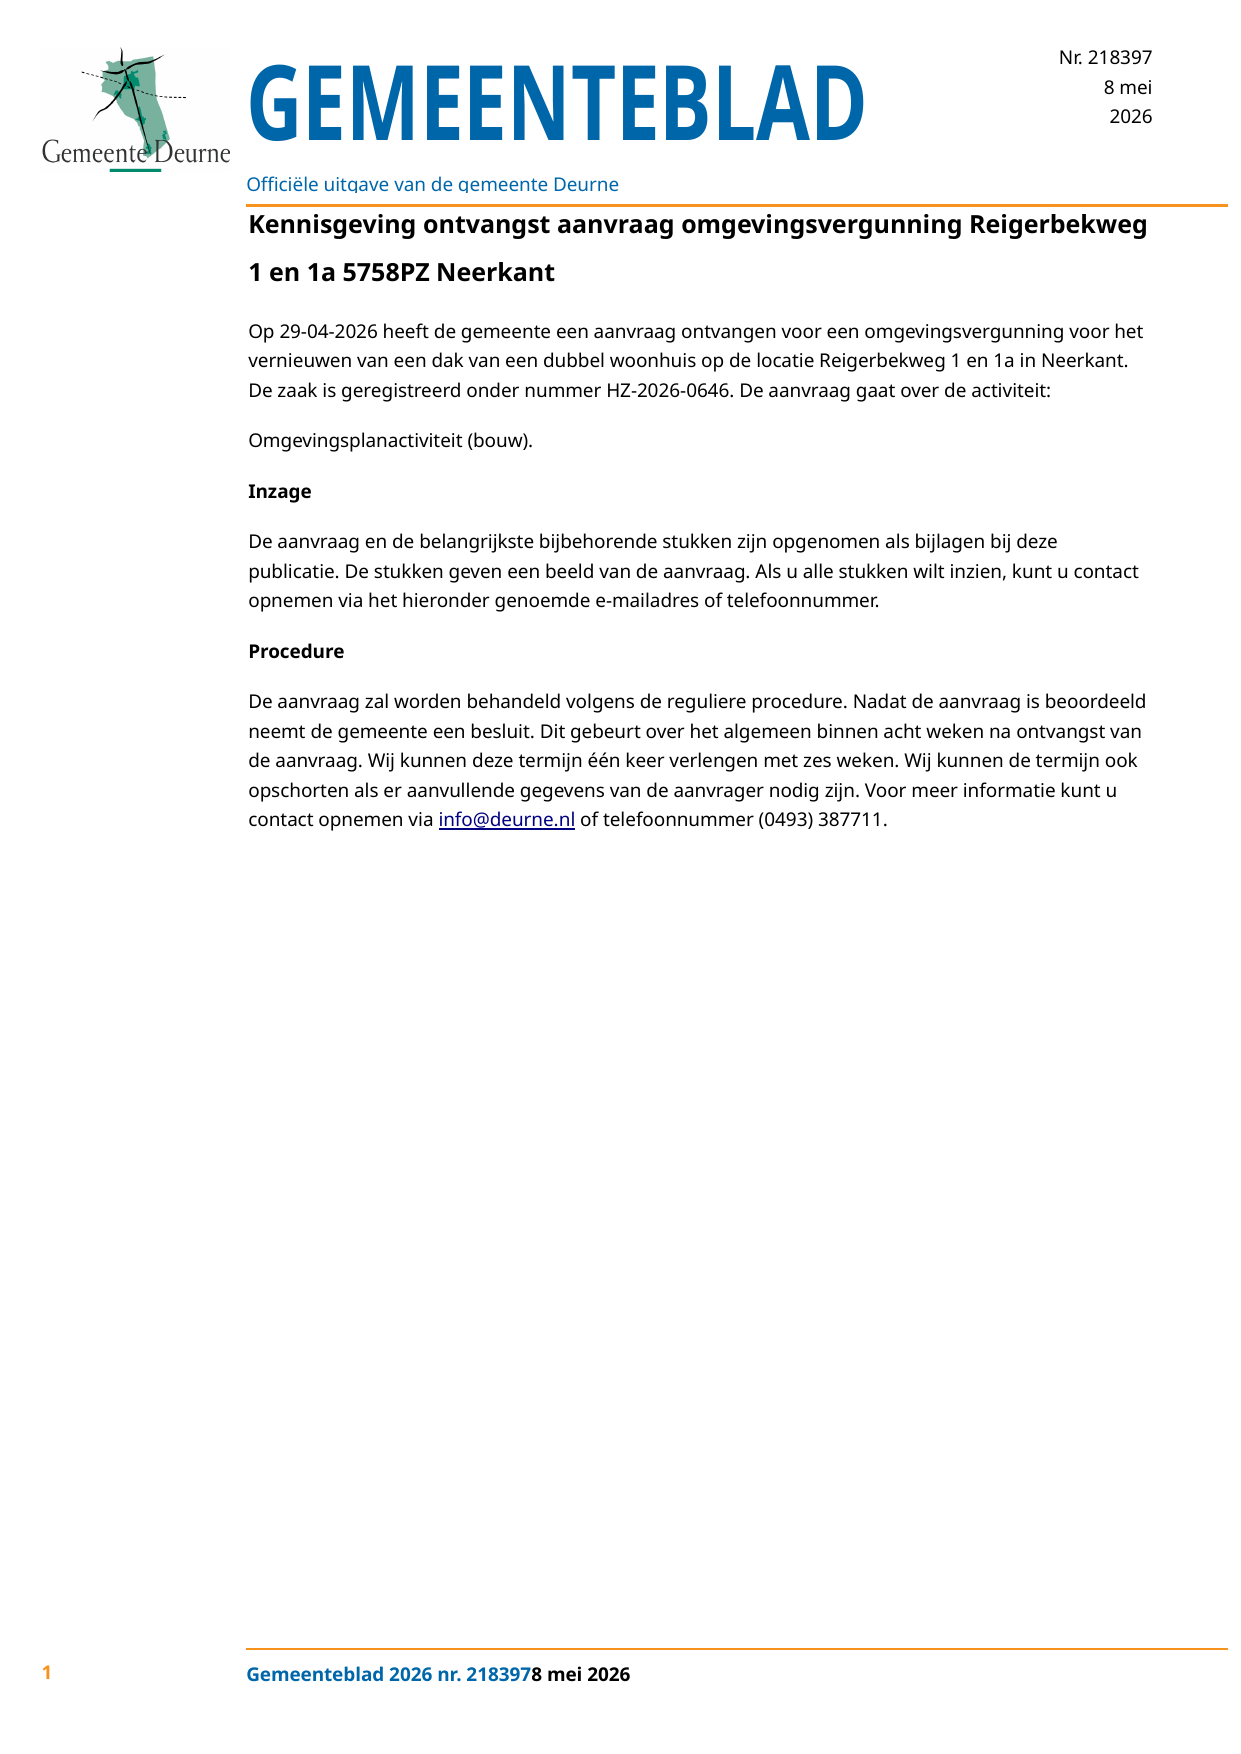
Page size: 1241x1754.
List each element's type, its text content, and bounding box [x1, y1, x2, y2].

text Op 29-04-2026 heeft de gemeente een aanvraag ontvangen voor een omgevingsvergunning voor het vernieuwen van een dak van een dubbel woonhuis op de locatie Reigerbekweg 1 en 1a in Neerkant. De zaak is geregistreerd onder nummer HZ-2026-0646. De aanvraag gaat over de activiteit: [248, 318, 1152, 403]
text Procedure [248, 638, 1152, 664]
text Omgevingsplanactiviteit (bouw). [248, 427, 1152, 453]
text Inzage [248, 478, 1152, 504]
text De aanvraag zal worden behandeld volgens de reguliere procedure. Nadat de aanvraag is beoordeeld neemt de gemeente een besluit. Dit gebeurt over het algemeen binnen acht weken na ontvangst van de aanvraag. Wij kunnen deze termijn één keer verlengen met zes weken. Wij kunnen de termijn ook opschorten als er aanvullende gegevens van de aanvrager nodig zijn. Voor meer informatie kunt u contact opnemen via info@deurne.nl of telefoonnummer (0493) 387711. [248, 688, 1152, 832]
text Kennisgeving ontvangst aanvraag omgevingsvergunning Reigerbekweg 1 en 1a 5758PZ Neerkant [248, 207, 1152, 288]
text De aanvraag en de belangrijkste bijbehorende stukken zijn opgenomen als bijlagen bij deze publicatie. De stukken geven een beeld van de aanvraag. Als u alle stukken wilt inzien, kunt u contact opnemen via het hieronder genoemde e-mailadres of telefoonnummer. [248, 528, 1152, 613]
picture [41, 47, 231, 172]
